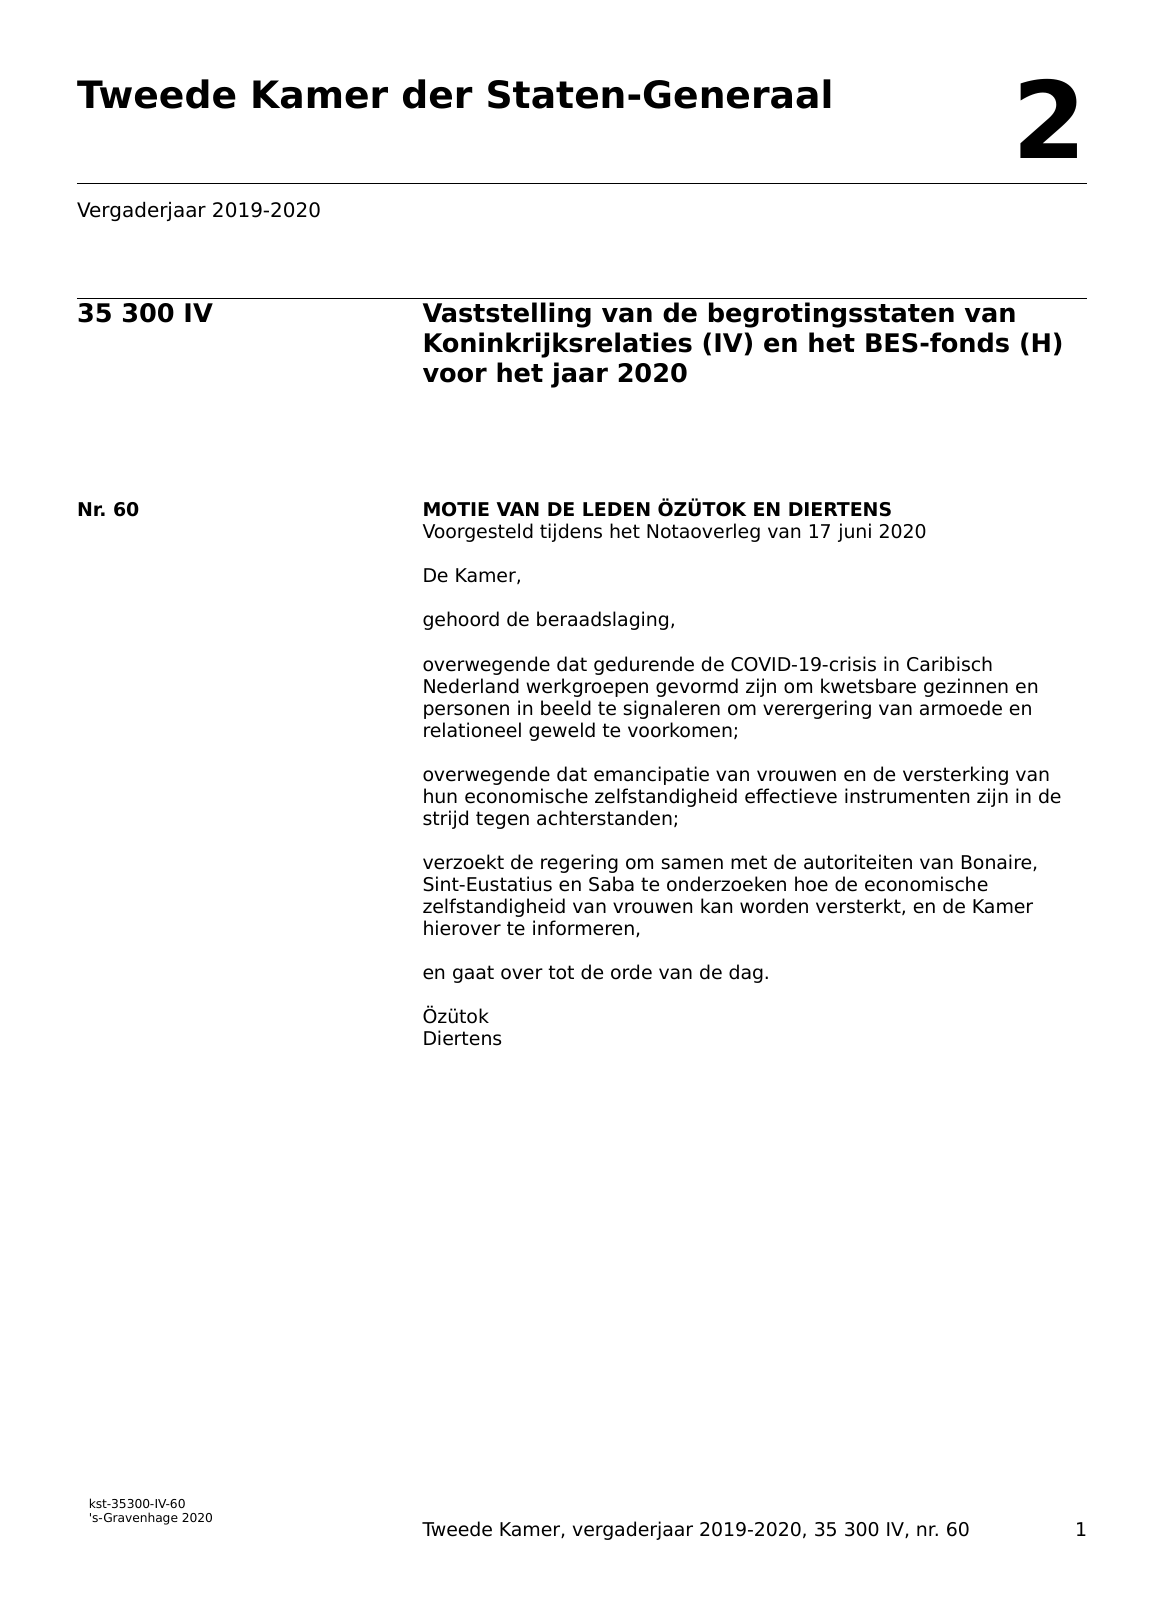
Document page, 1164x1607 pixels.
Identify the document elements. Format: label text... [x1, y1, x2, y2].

table_header 2 [886, 59, 1087, 183]
text overwegende dat emancipatie van vrouwen en de versterking van hun economische zelfstandigheid effectieve instrumenten zijn in de strijd tegen achterstanden; [422, 764, 1087, 829]
text kst-35300-IV-60 [88, 1497, 323, 1511]
table_cell Vergaderjaar 2019-2020 [77, 184, 1087, 298]
text overwegende dat gedurende de COVID-19-crisis in Caribisch Nederland werkgroepen gevormd zijn om kwetsbare gezinnen en personen in beeld te signaleren om verergering van armoede en relationeel geweld te voorkomen; [422, 653, 1087, 741]
text Özütok [422, 1006, 1087, 1028]
table_header Tweede Kamer der Staten-Generaal [77, 59, 886, 183]
subtitle Nr. 60 MOTIE VAN DE LEDEN ÖZÜTOK EN DIERTENS [77, 499, 1087, 521]
subtitle 35 300 IV Vaststelling van de begrotingsstaten van Koninkrijksrelaties (IV) en het BES-fonds (H) voor het jaar 2020 [77, 299, 1087, 388]
text Diertens [422, 1028, 1087, 1050]
text Voorgesteld tijdens het Notaoverleg van 17 juni 2020 [422, 521, 1087, 543]
text verzoekt de regering om samen met de autoriteiten van Bonaire, Sint-Eustatius en Saba te onderzoeken hoe de economische zelfstandigheid van vrouwen kan worden versterkt, en de Kamer hierover te informeren, [422, 852, 1087, 940]
text gehoord de beraadslaging, [422, 609, 1087, 631]
text 's-Gravenhage 2020 [88, 1511, 323, 1525]
text De Kamer, [422, 565, 1087, 587]
text en gaat over tot de orde van de dag. [422, 962, 1087, 984]
